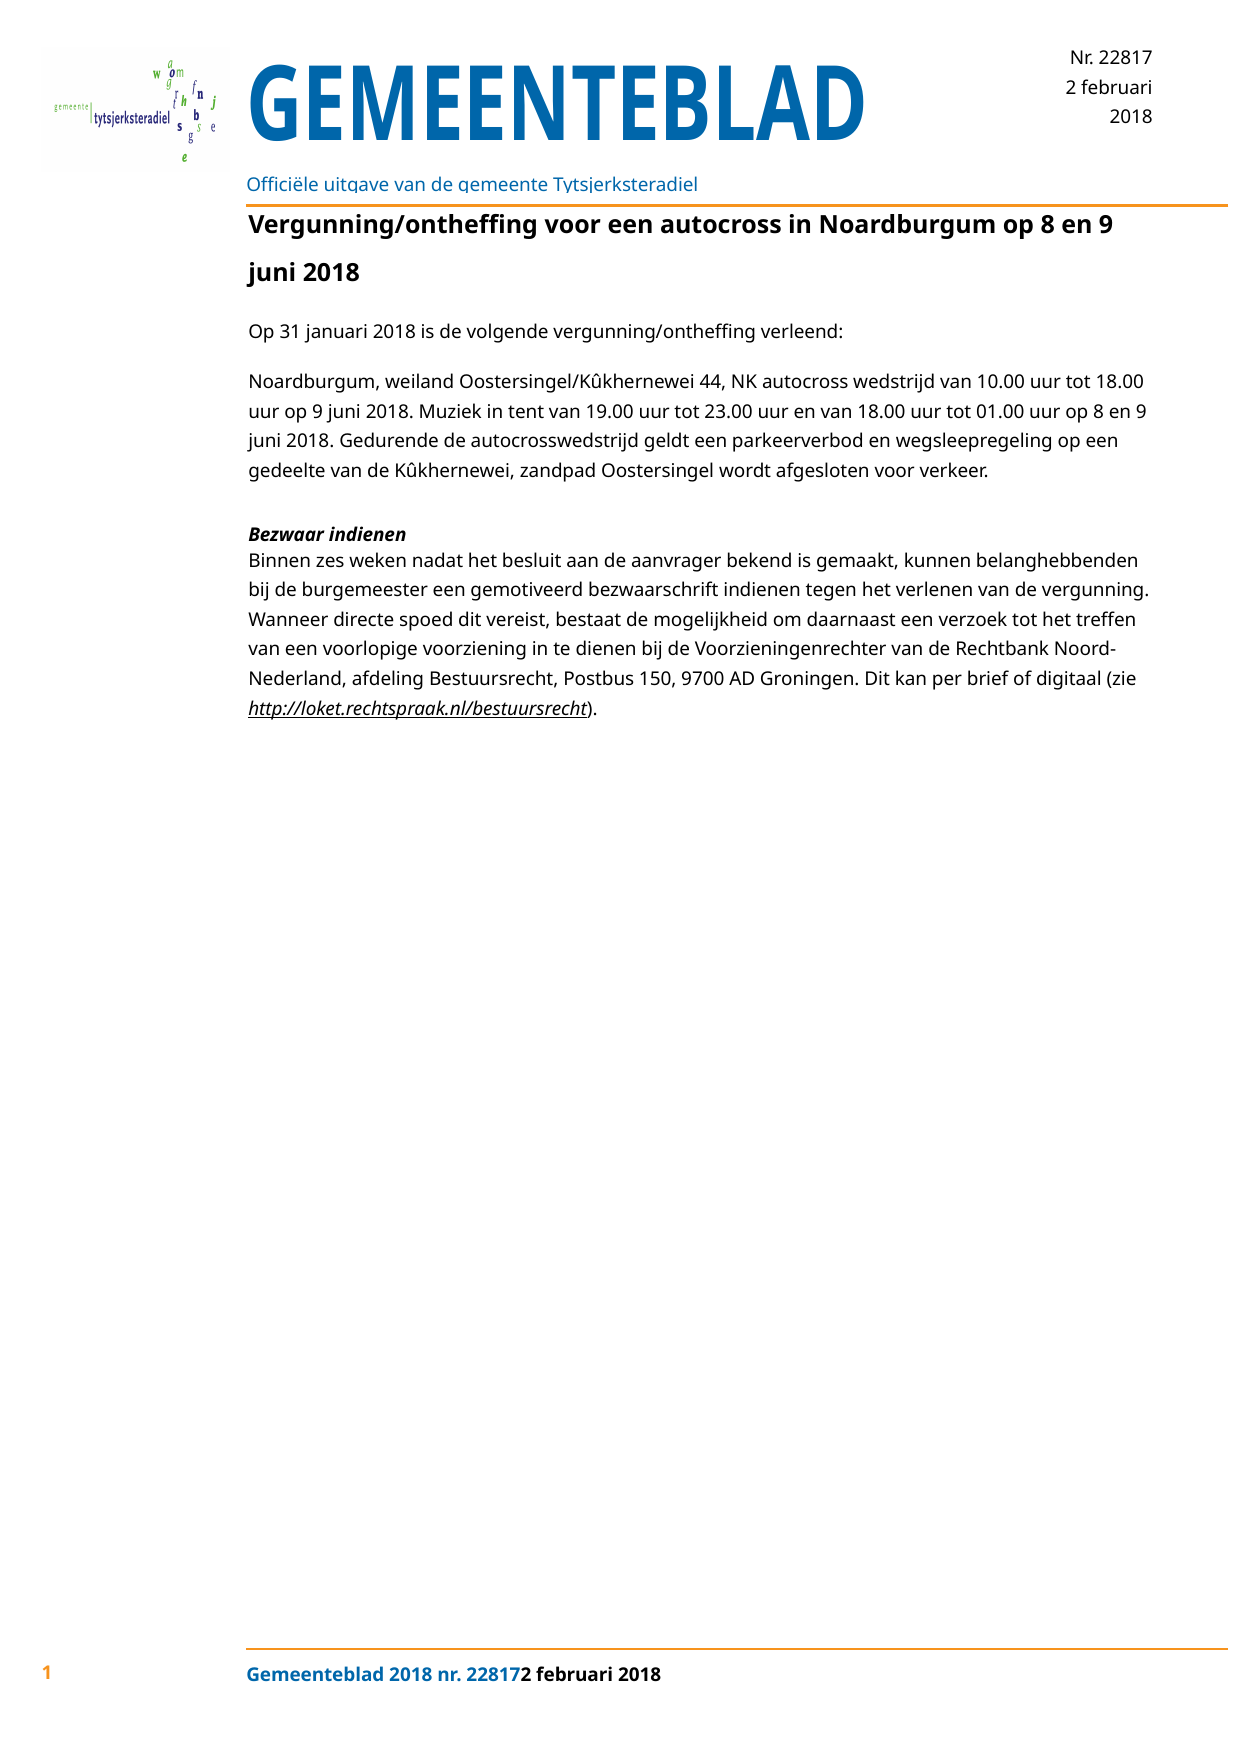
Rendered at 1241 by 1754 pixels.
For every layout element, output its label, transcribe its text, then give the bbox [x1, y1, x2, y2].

text Vergunning/ontheffing voor een autocross in Noardburgum op 8 en 9 juni 2018 [248, 207, 1152, 288]
text Noardburgum, weiland Oostersingel/Kûkhernewei 44, NK autocross wedstrijd van 10.00 uur tot 18.00 uur op 9 juni 2018. Muziek in tent van 19.00 uur tot 23.00 uur en van 18.00 uur tot 01.00 uur op 8 en 9 juni 2018. Gedurende de autocrosswedstrijd geldt een parkeerverbod en wegsleepregeling op een gedeelte van de Kûkhernewei, zandpad Oostersingel wordt afgesloten voor verkeer. [248, 368, 1152, 483]
text Op 31 januari 2018 is de volgende vergunning/ontheffing verleend: [248, 318, 1152, 344]
text Binnen zes weken nadat het besluit aan de aanvrager bekend is gemaakt, kunnen belanghebbenden bij de burgemeester een gemotiveerd bezwaarschrift indienen tegen het verlenen van de vergunning. Wanneer directe spoed dit vereist, bestaat de mogelijkheid om daarnaast een verzoek tot het treffen van een voorlopige voorziening in te dienen bij de Voorzieningenrechter van de Rechtbank Noord-Nederland, afdeling Bestuursrecht, Postbus 150, 9700 AD Groningen. Dit kan per brief of digitaal (zie http://loket.rechtspraak.nl/bestuursrecht). [248, 547, 1152, 720]
text Bezwaar indienen [248, 521, 1152, 547]
picture [41, 47, 231, 172]
